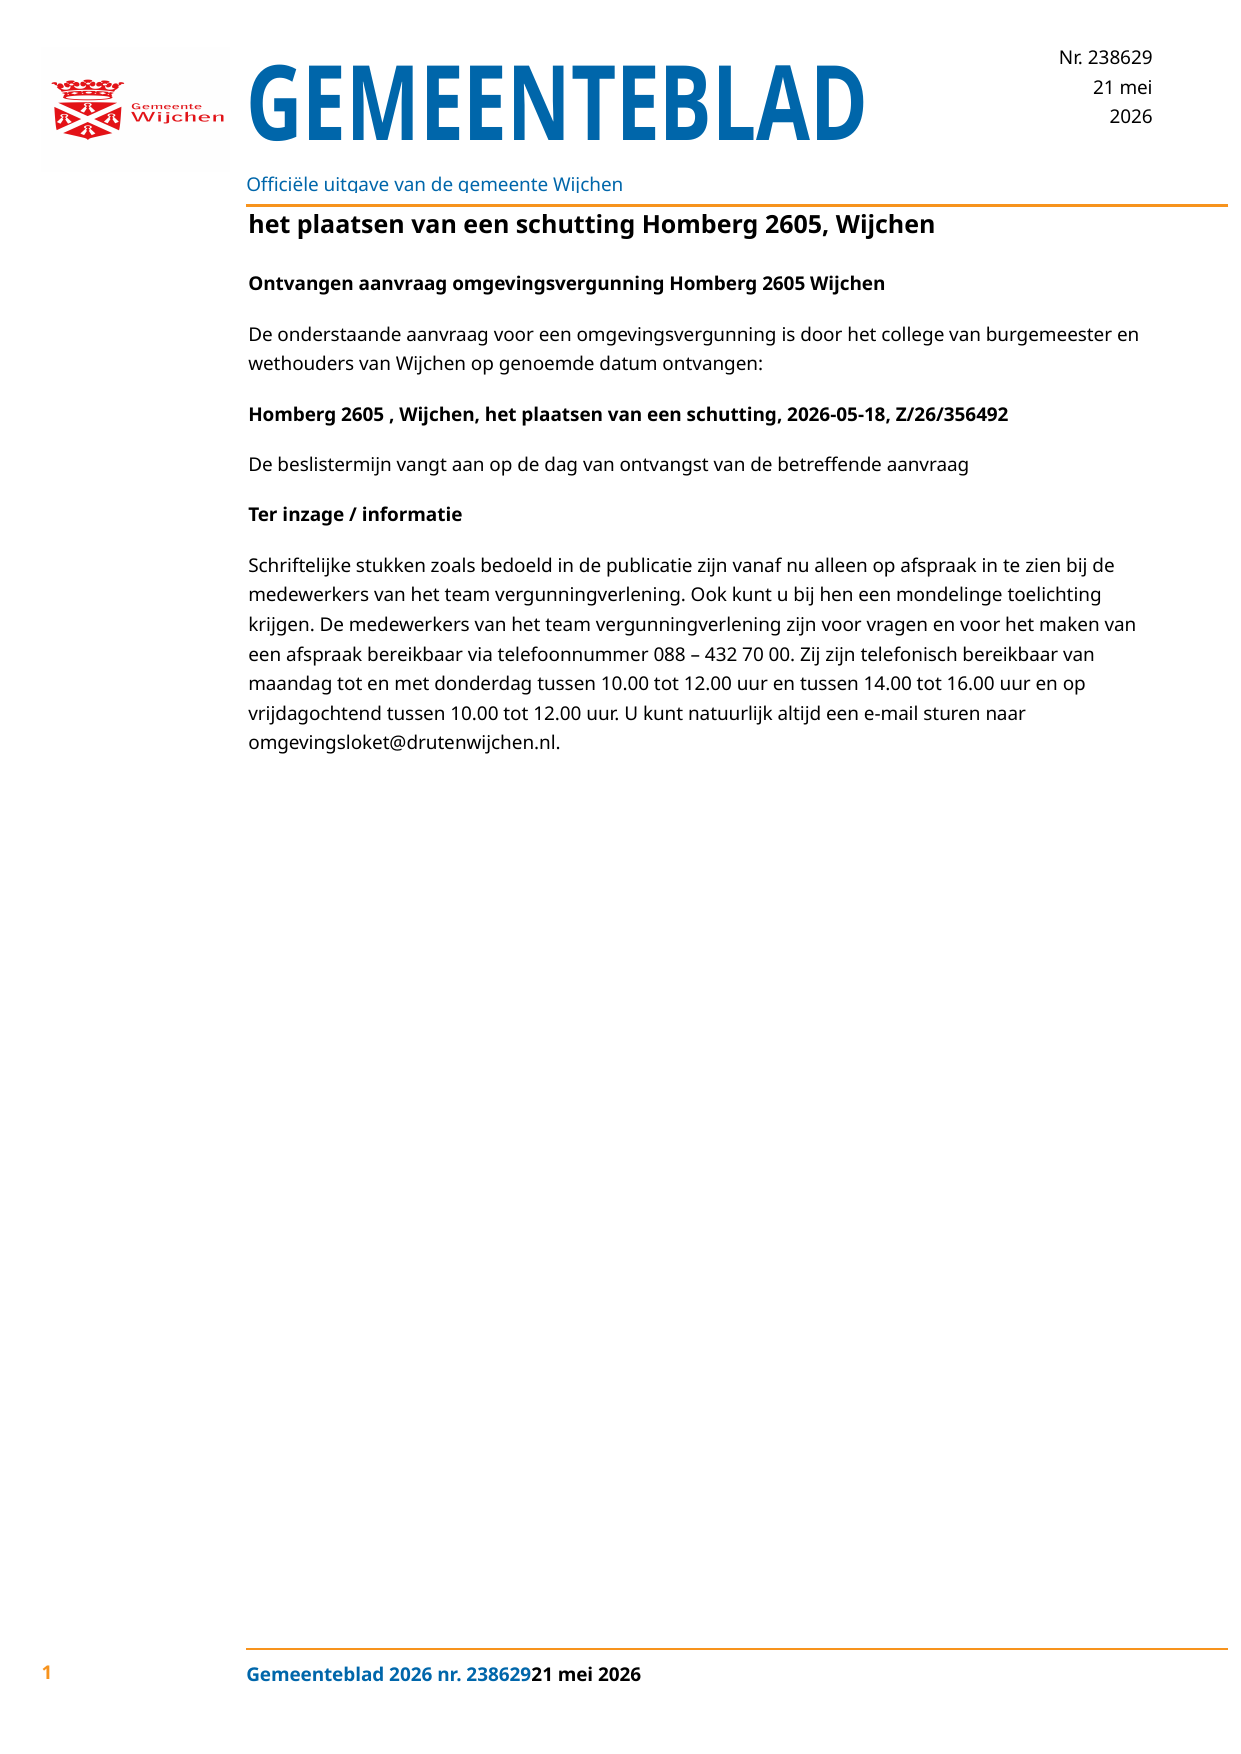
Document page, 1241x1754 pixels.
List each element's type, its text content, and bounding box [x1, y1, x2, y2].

text Schriftelijke stukken zoals bedoeld in de publicatie zijn vanaf nu alleen op afspraak in te zien bij de medewerkers van het team vergunningverlening. Ook kunt u bij hen een mondelinge toelichting krijgen. De medewerkers van het team vergunningverlening zijn voor vragen en voor het maken van een afspraak bereikbaar via telefoonnummer 088 – 432 70 00. Zij zijn telefonisch bereikbaar van maandag tot en met donderdag tussen 10.00 tot 12.00 uur en tussen 14.00 tot 16.00 uur en op vrijdagochtend tussen 10.00 tot 12.00 uur. U kunt natuurlijk altijd een e-mail sturen naar omgevingsloket@drutenwijchen.nl. [248, 552, 1152, 755]
text Homberg 2605 , Wijchen, het plaatsen van een schutting, 2026-05-18, Z/26/356492 [248, 401, 1152, 426]
text het plaatsen van een schutting Homberg 2605, Wijchen [248, 207, 1152, 241]
text De onderstaande aanvraag voor een omgevingsvergunning is door het college van burgemeester en wethouders van Wijchen op genoemde datum ontvangen: [248, 321, 1152, 376]
text Ontvangen aanvraag omgevingsvergunning Homberg 2605 Wijchen [248, 270, 1152, 296]
text Ter inzage / informatie [248, 502, 1152, 527]
text De beslistermijn vangt aan op de dag van ontvangst van de betreffende aanvraag [248, 451, 1152, 477]
picture [41, 47, 231, 172]
